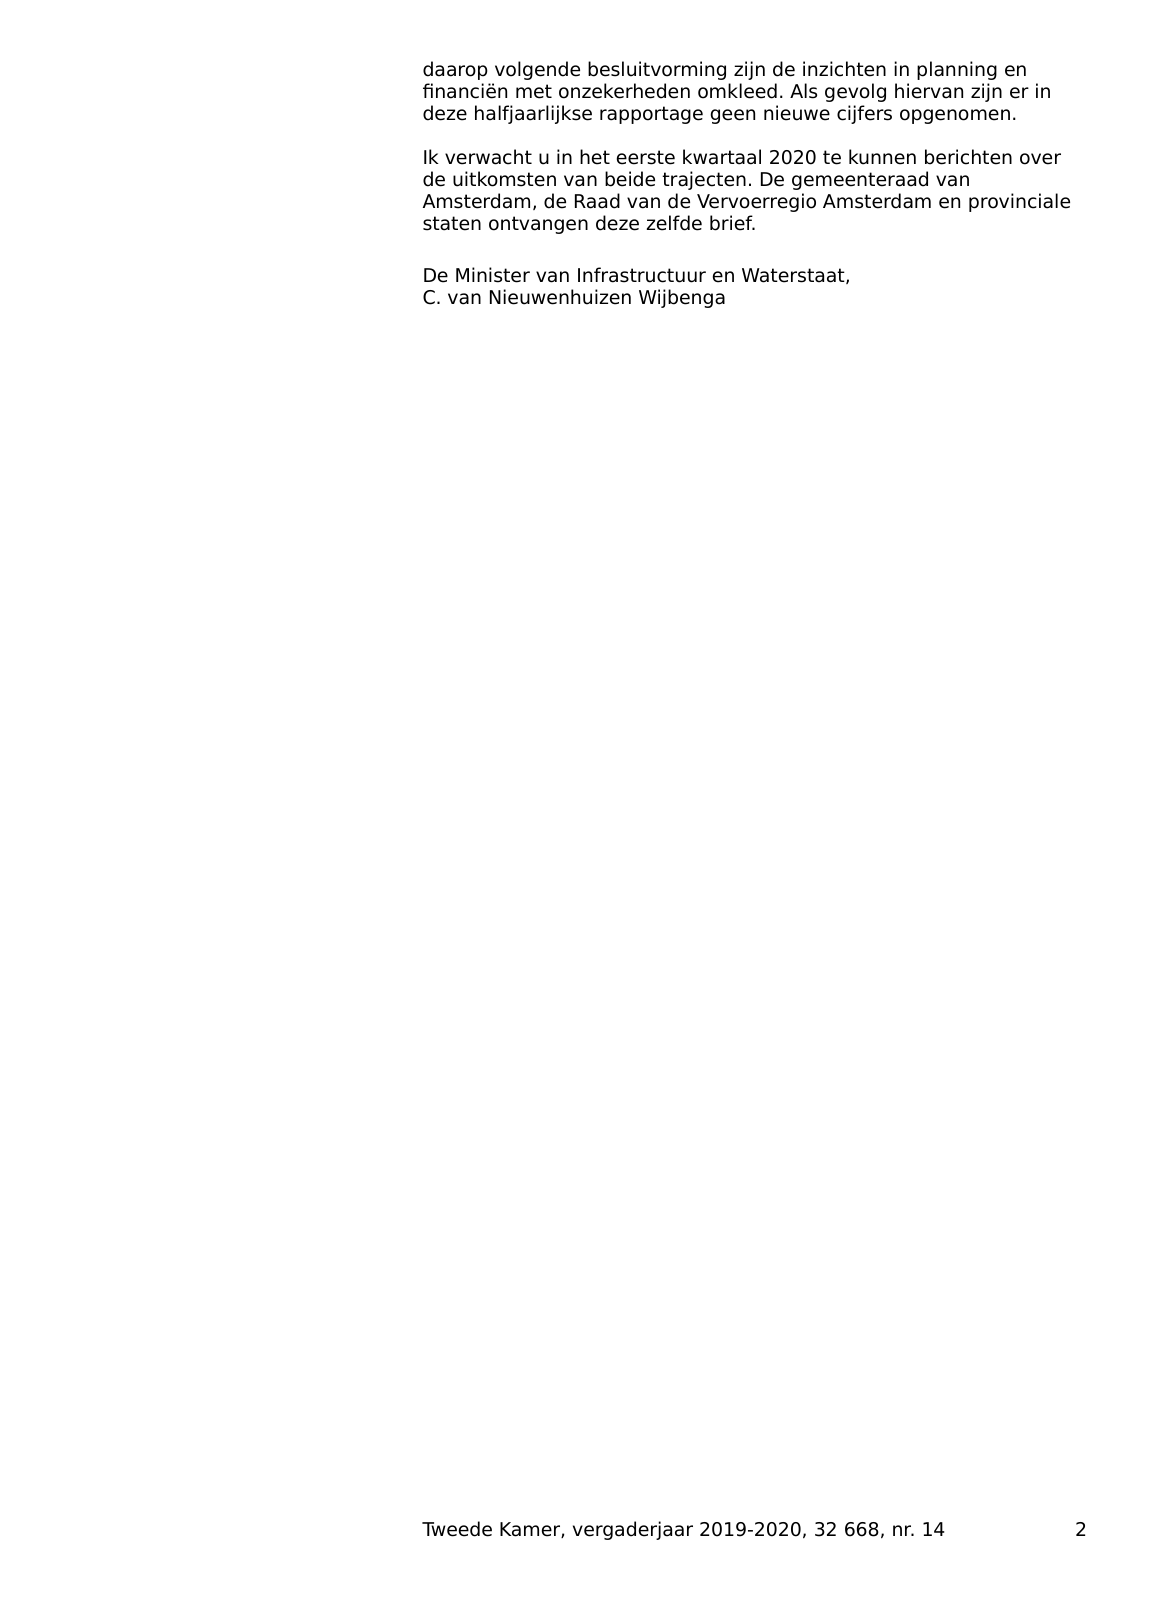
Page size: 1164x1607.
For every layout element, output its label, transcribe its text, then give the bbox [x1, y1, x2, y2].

text Ik verwacht u in het eerste kwartaal 2020 te kunnen berichten over de uitkomsten van beide trajecten. De gemeenteraad van Amsterdam, de Raad van de Vervoerregio Amsterdam en provinciale staten ontvangen deze zelfde brief. [422, 147, 1087, 235]
text daarop volgende besluitvorming zijn de inzichten in planning en financiën met onzekerheden omkleed. Als gevolg hiervan zijn er in deze halfjaarlijkse rapportage geen nieuwe cijfers opgenomen. [422, 59, 1087, 125]
text De Minister van Infrastructuur en Waterstaat, C. van Nieuwenhuizen Wijbenga [422, 265, 1087, 309]
